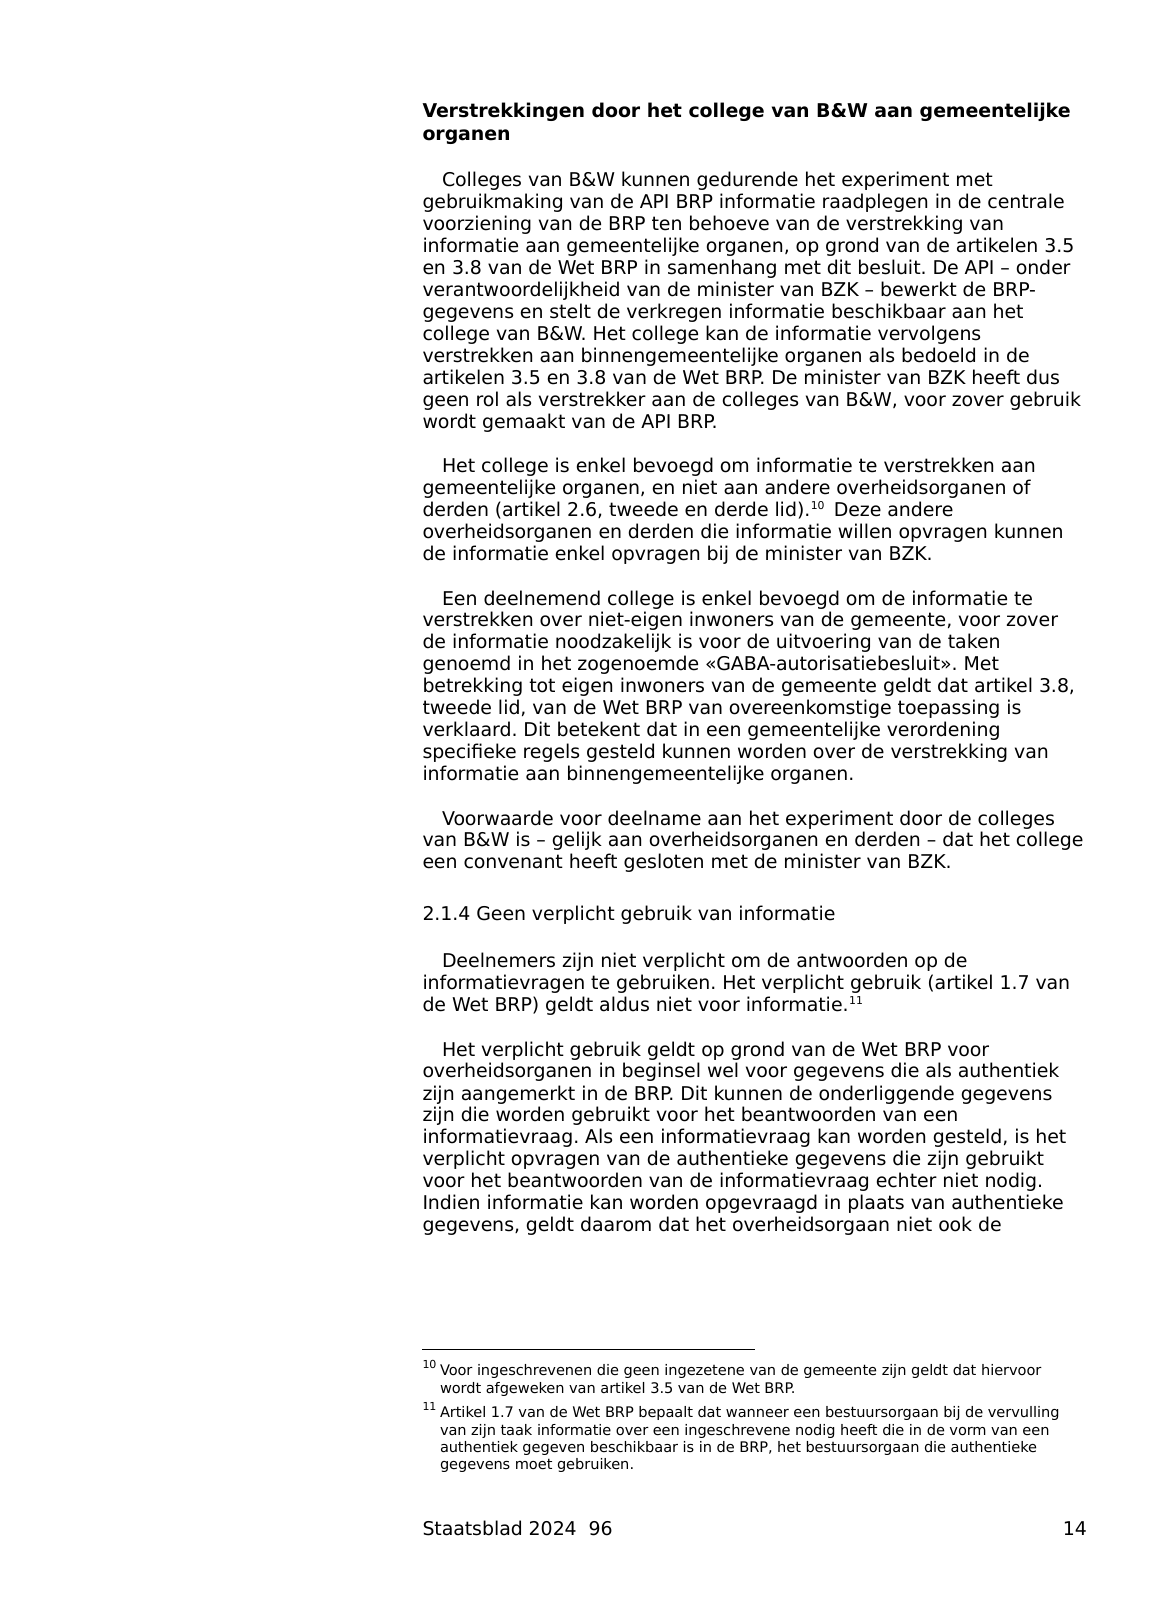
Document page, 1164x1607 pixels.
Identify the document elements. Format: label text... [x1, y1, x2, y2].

text Het verplicht gebruik geldt op grond van de Wet BRP voor overheidsorganen in beginsel wel voor gegevens die als authentiek zijn aangemerkt in de BRP. Dit kunnen de onderliggende gegevens zijn die worden gebruikt voor het beantwoorden van een informatievraag. Als een informatievraag kan worden gesteld, is het verplicht opvragen van de authentieke gegevens die zijn gebruikt voor het beantwoorden van de informatievraag echter niet nodig. Indien informatie kan worden opgevraagd in plaats van authentieke gegevens, geldt daarom dat het overheidsorgaan niet ook de [422, 1038, 1087, 1236]
text Voorwaarde voor deelname aan het experiment door de colleges van B&W is – gelijk aan overheidsorganen en derden – dat het college een convenant heeft gesloten met de minister van BZK. [422, 807, 1087, 873]
text Colleges van B&W kunnen gedurende het experiment met gebruikmaking van de API BRP informatie raadplegen in de centrale voorziening van de BRP ten behoeve van de verstrekking van informatie aan gemeentelijke organen, op grond van de artikelen 3.5 en 3.8 van de Wet BRP in samenhang met dit besluit. De API – onder verantwoordelijkheid van de minister van BZK – bewerkt de BRP-gegevens en stelt de verkregen informatie beschikbaar aan het college van B&W. Het college kan de informatie vervolgens verstrekken aan binnengemeentelijke organen als bedoeld in de artikelen 3.5 en 3.8 van de Wet BRP. De minister van BZK heeft dus geen rol als verstrekker aan de colleges van B&W, voor zover gebruik wordt gemaakt van de API BRP. [422, 169, 1087, 433]
text Artikel 1.7 van de Wet BRP bepaalt dat wanneer een bestuursorgaan bij de vervulling van zijn taak informatie over een ingeschrevene nodig heeft die in de vorm van een authentiek gegeven beschikbaar is in de BRP, het bestuursorgaan die authentieke gegevens moet gebruiken. [422, 1400, 1087, 1473]
text Voor ingeschrevenen die geen ingezetene van de gemeente zijn geldt dat hiervoor wordt afgeweken van artikel 3.5 van de Wet BRP. [422, 1358, 1087, 1397]
text Deelnemers zijn niet verplicht om de antwoorden op de informatievragen te gebruiken. Het verplicht gebruik (artikel 1.7 van de Wet BRP) geldt aldus niet voor informatie. [422, 950, 1087, 1016]
text Het college is enkel bevoegd om informatie te verstrekken aan gemeentelijke organen, en niet aan andere overheidsorganen of derden (artikel 2.6, tweede en derde lid). Deze andere overheidsorganen en derden die informatie willen opvragen kunnen de informatie enkel opvragen bij de minister van BZK. [422, 455, 1087, 565]
subtitle Verstrekkingen door het college van B&W aan gemeentelijke organen [422, 100, 1087, 144]
text Een deelnemend college is enkel bevoegd om de informatie te verstrekken over niet-eigen inwoners van de gemeente, voor zover de informatie noodzakelijk is voor de uitvoering van de taken genoemd in het zogenoemde «GABA-autorisatiebesluit». Met betrekking tot eigen inwoners van de gemeente geldt dat artikel 3.8, tweede lid, van de Wet BRP van overeenkomstige toepassing is verklaard. Dit betekent dat in een gemeentelijke verordening specifieke regels gesteld kunnen worden over de verstrekking van informatie aan binnengemeentelijke organen. [422, 587, 1087, 785]
subtitle 2.1.4 Geen verplicht gebruik van informatie [422, 903, 1087, 925]
